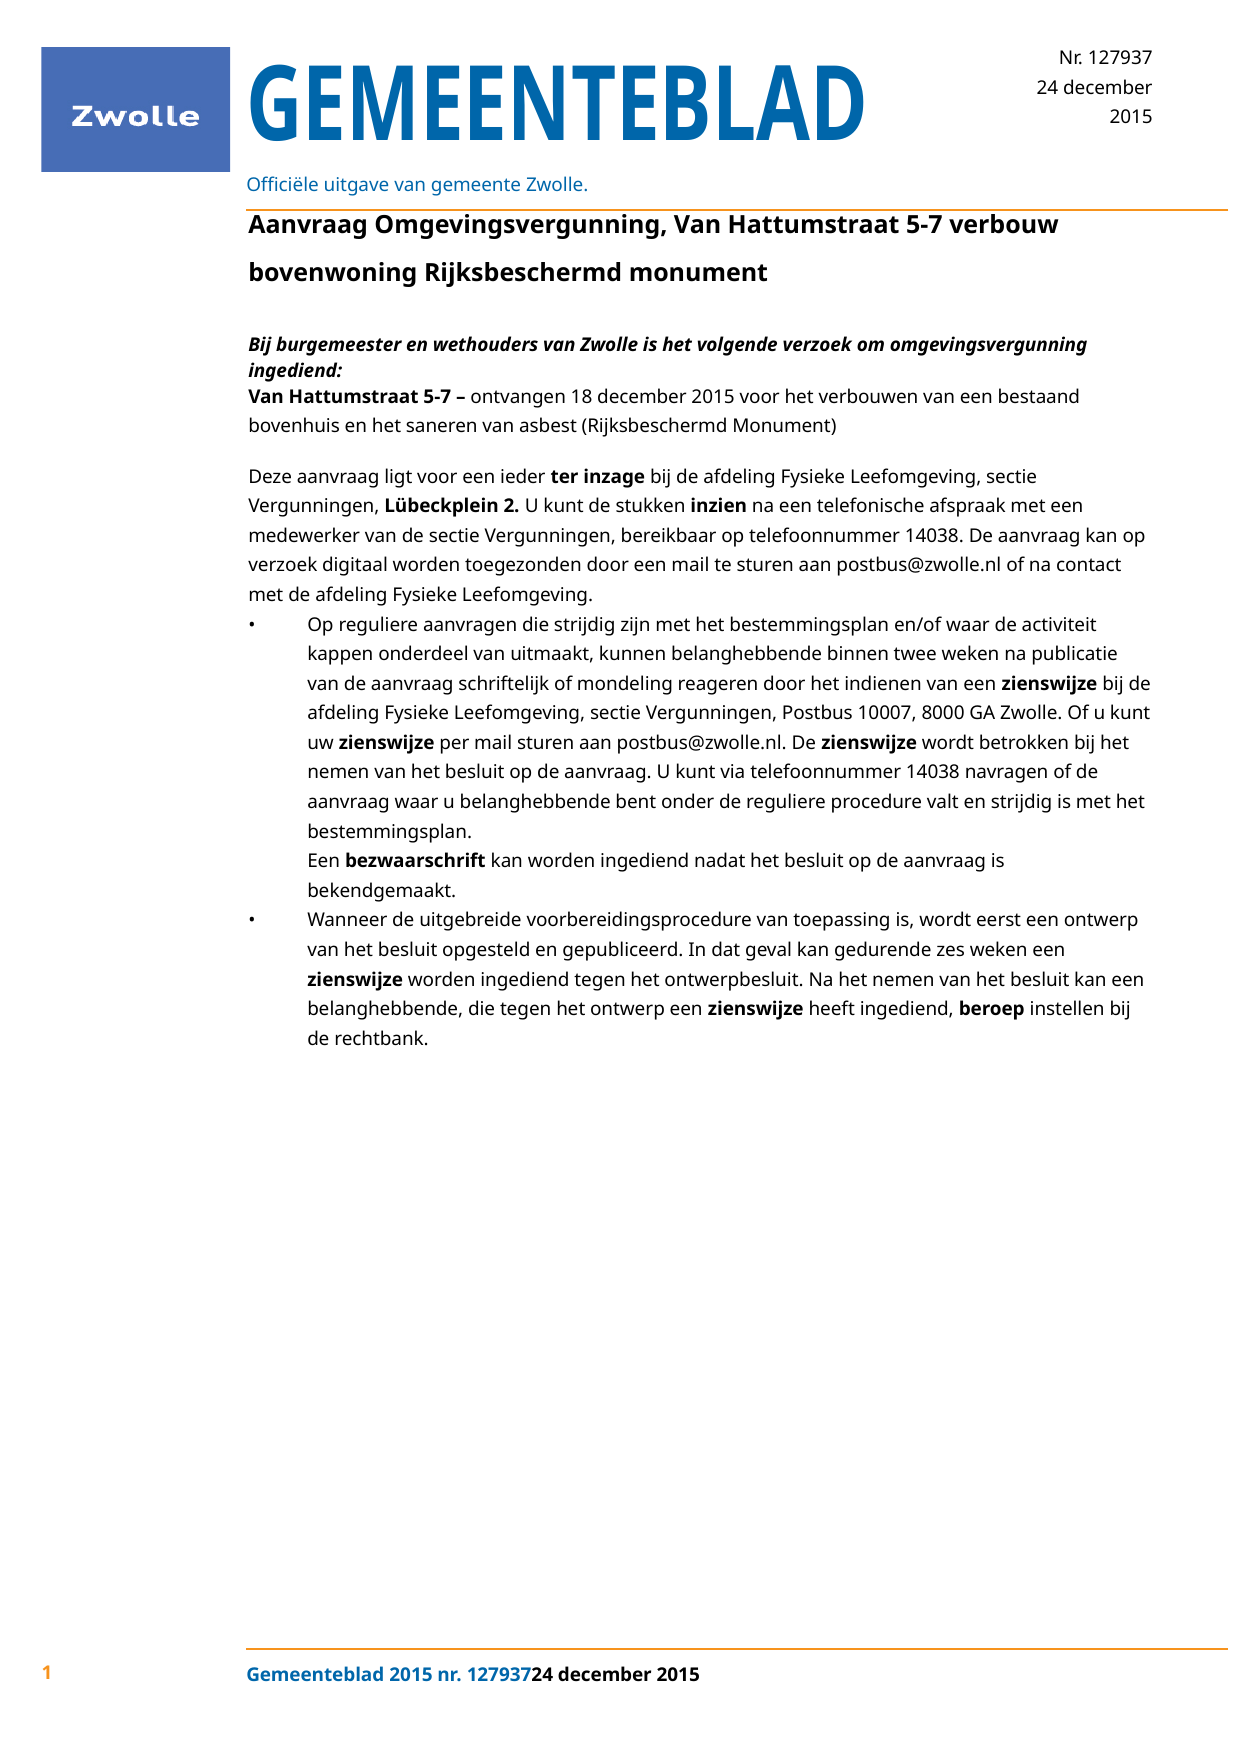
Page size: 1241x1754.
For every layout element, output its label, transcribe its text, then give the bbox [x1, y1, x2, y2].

picture [41, 47, 231, 172]
text Van Hattumstraat 5-7 – ontvangen 18 december 2015 voor het verbouwen van een bestaand bovenhuis en het saneren van asbest (Rijksbeschermd Monument) [248, 383, 1152, 438]
list Op reguliere aanvragen die strijdig zijn met het bestemmingsplan en/of waar de activiteit kappen onderdeel van uitmaakt, kunnen belanghebbende binnen twee weken na publicatie van de aanvraag schriftelijk of mondeling reageren door het indienen van een zienswijze bij de afdeling Fysieke Leefomgeving, sectie Vergunningen, Postbus 10007, 8000 GA Zwolle. Of u kunt uw zienswijze per mail sturen aan postbus@zwolle.nl. De zienswijze wordt betrokken bij het nemen van het besluit op de aanvraag. U kunt via telefoonnummer 14038 navragen of de aanvraag waar u belanghebbende bent onder de reguliere procedure valt en strijdig is met het bestemmingsplan. [248, 611, 1152, 844]
text Aanvraag Omgevingsvergunning, Van Hattumstraat 5-7 verbouw bovenwoning Rijksbeschermd monument [248, 211, 1152, 288]
list Een bezwaarschrift kan worden ingediend nadat het besluit op de aanvraag is bekendgemaakt. [248, 847, 1152, 903]
text Deze aanvraag ligt voor een ieder ter inzage bij de afdeling Fysieke Leefomgeving, sectie Vergunningen, Lübeckplein 2. U kunt de stukken inzien na een telefonische afspraak met een medewerker van de sectie Vergunningen, bereikbaar op telefoonnummer 14038. De aanvraag kan op verzoek digitaal worden toegezonden door een mail te sturen aan postbus@zwolle.nl of na contact met de afdeling Fysieke Leefomgeving. [248, 463, 1152, 607]
text Bij burgemeester en wethouders van Zwolle is het volgende verzoek om omgevingsvergunning ingediend: [248, 331, 1152, 383]
list Wanneer de uitgebreide voorbereidingsprocedure van toepassing is, wordt eerst een ontwerp van het besluit opgesteld en gepubliceerd. In dat geval kan gedurende zes weken een zienswijze worden ingediend tegen het ontwerpbesluit. Na het nemen van het besluit kan een belanghebbende, die tegen het ontwerp een zienswijze heeft ingediend, beroep instellen bij de rechtbank. [248, 907, 1152, 1051]
